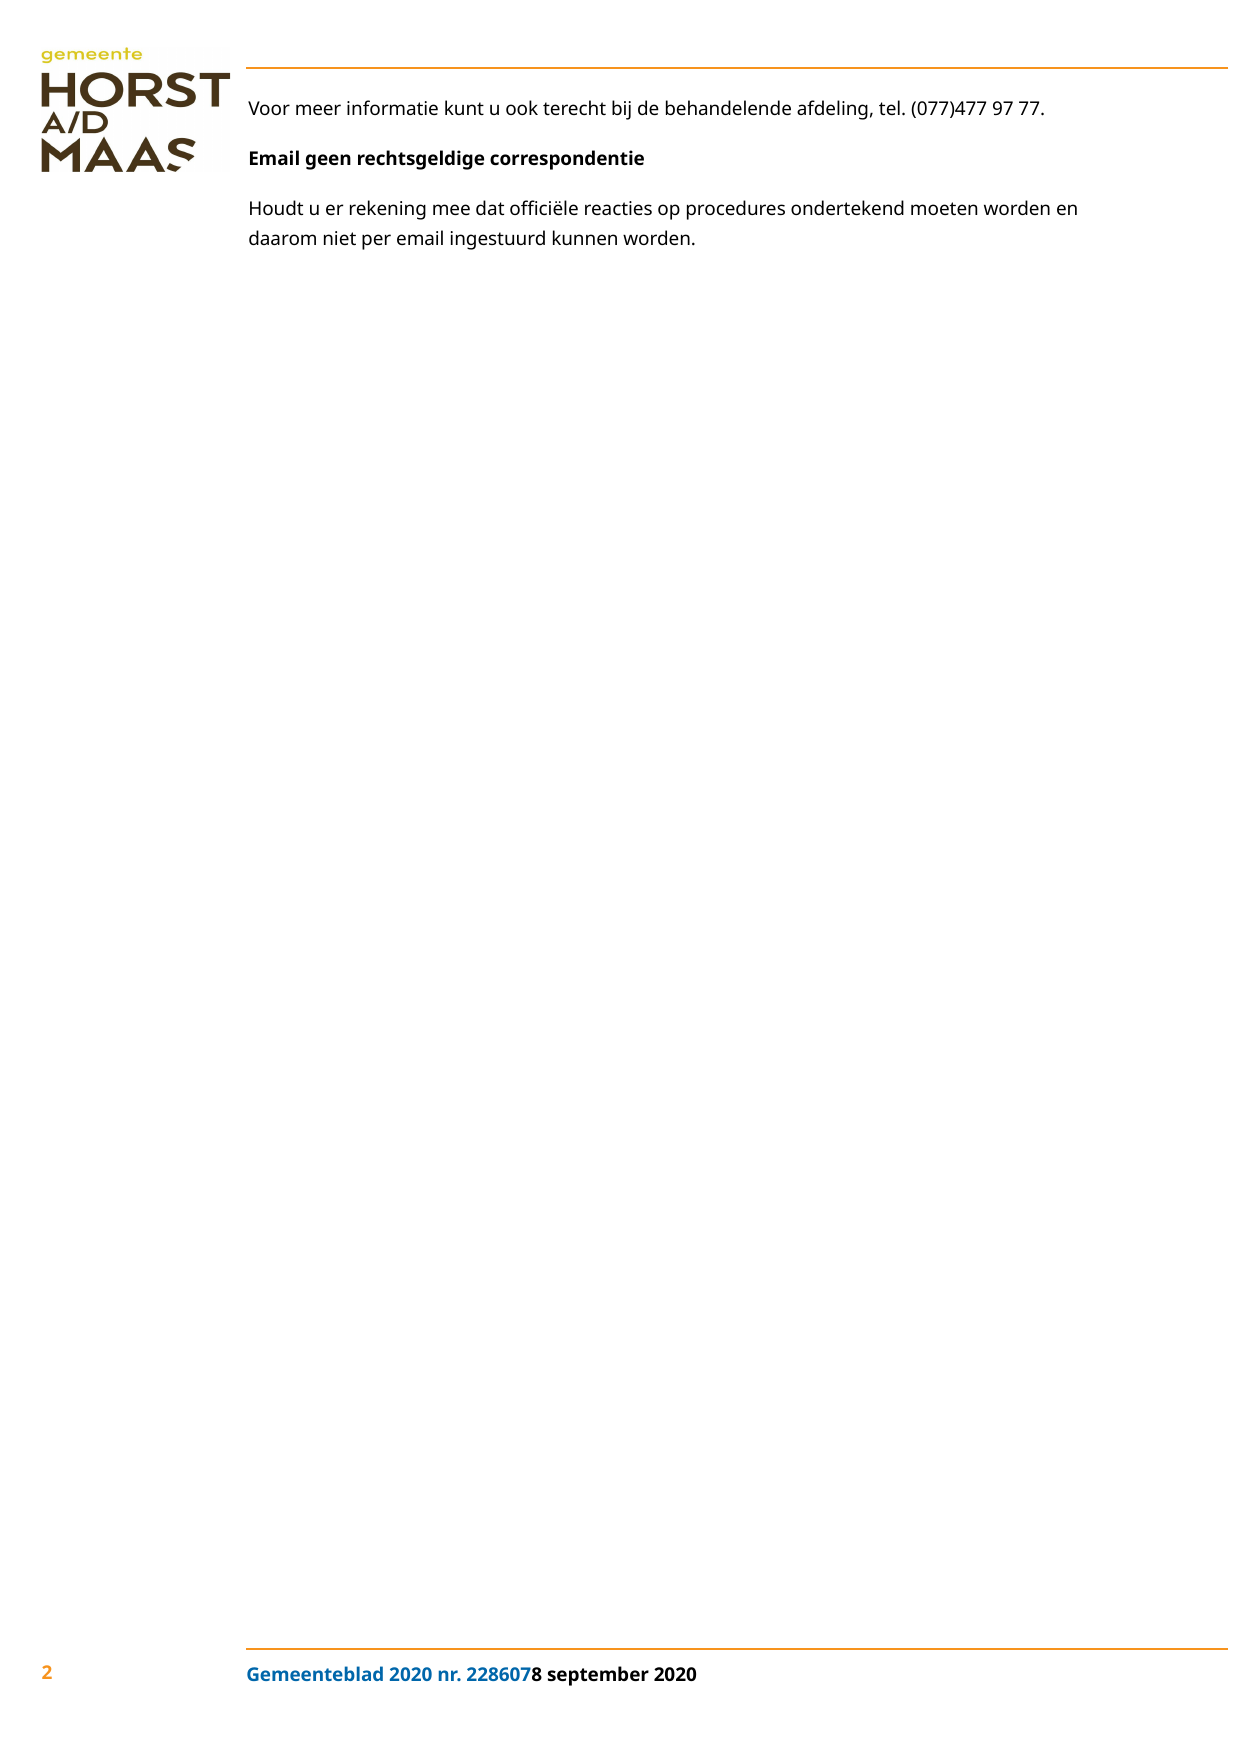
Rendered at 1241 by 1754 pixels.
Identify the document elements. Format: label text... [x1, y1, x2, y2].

picture [41, 47, 231, 172]
text Email geen rechtsgeldige correspondentie [248, 145, 1152, 171]
text Houdt u er rekening mee dat officiële reacties op procedures ondertekend moeten worden en daarom niet per email ingestuurd kunnen worden. [248, 196, 1152, 251]
text Voor meer informatie kunt u ook terecht bij de behandelende afdeling, tel. (077)477 97 77. [248, 95, 1152, 121]
